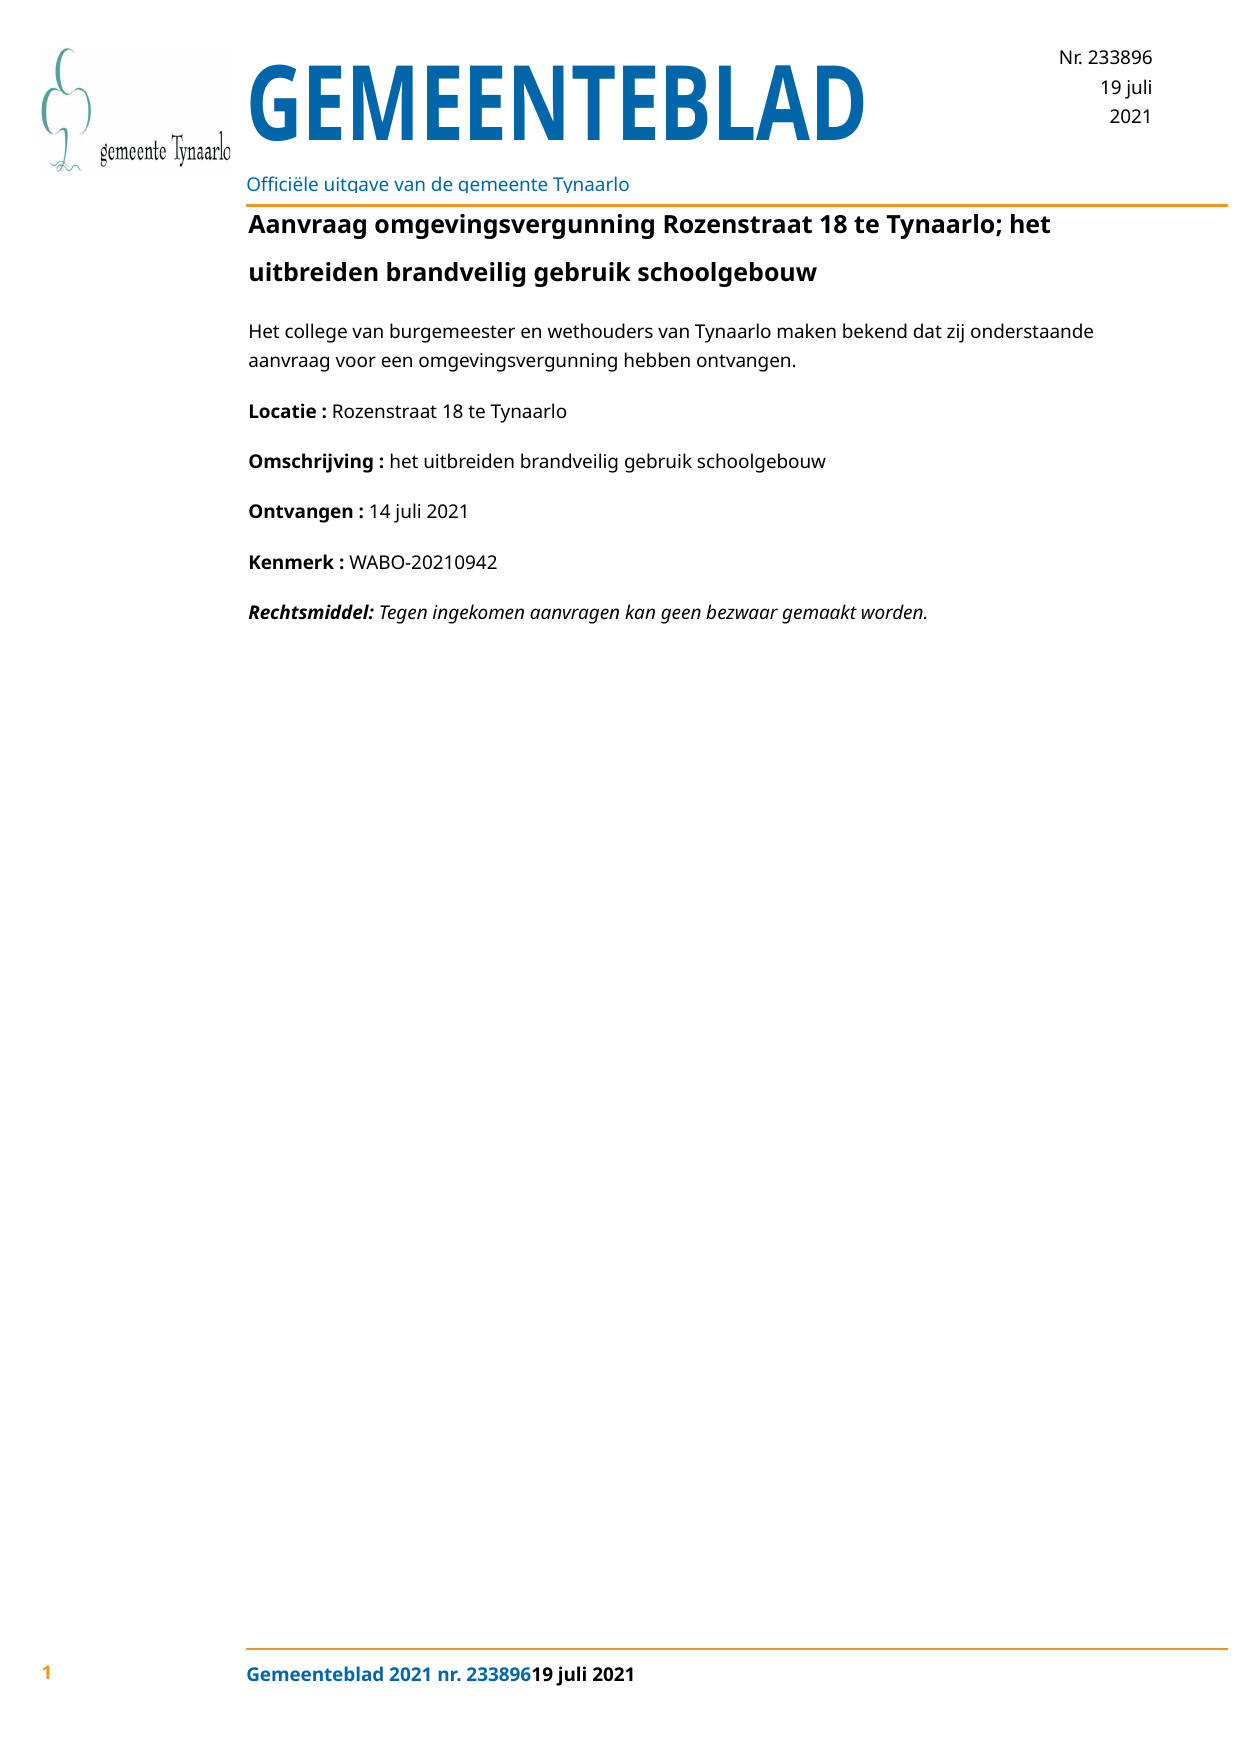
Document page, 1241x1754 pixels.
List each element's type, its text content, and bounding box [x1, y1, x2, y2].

picture [41, 47, 231, 172]
text Ontvangen : 14 juli 2021 [248, 499, 1152, 524]
text Het college van burgemeester en wethouders van Tynaarlo maken bekend dat zij onderstaande aanvraag voor een omgevingsvergunning hebben ontvangen. [248, 318, 1152, 373]
text Rechtsmiddel: Tegen ingekomen aanvragen kan geen bezwaar gemaakt worden. [248, 599, 1152, 625]
text Kenmerk : WABO-20210942 [248, 549, 1152, 575]
text Aanvraag omgevingsvergunning Rozenstraat 18 te Tynaarlo; het uitbreiden brandveilig gebruik schoolgebouw [248, 207, 1152, 288]
text Locatie : Rozenstraat 18 te Tynaarlo [248, 398, 1152, 424]
text Omschrijving : het uitbreiden brandveilig gebruik schoolgebouw [248, 448, 1152, 474]
